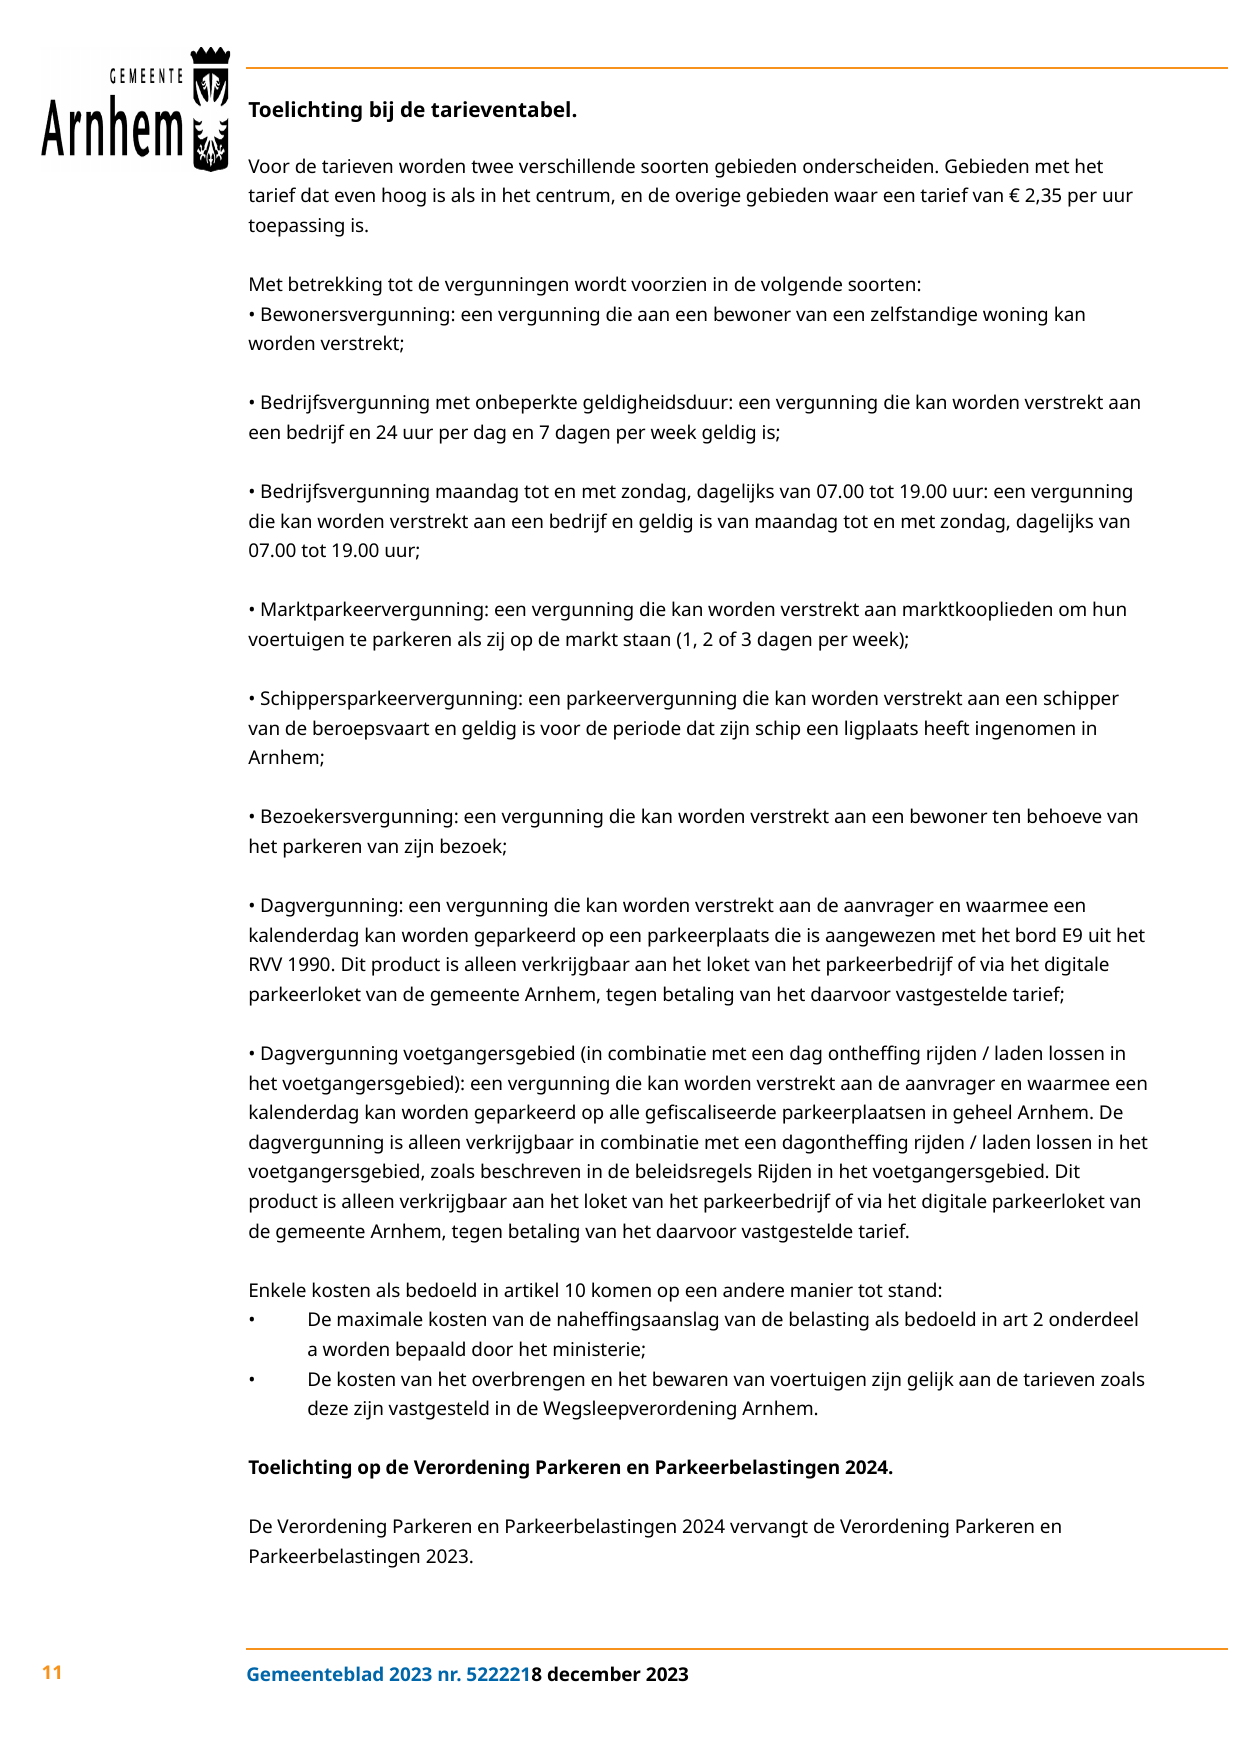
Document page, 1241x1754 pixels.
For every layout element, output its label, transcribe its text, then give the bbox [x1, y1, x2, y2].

text Toelichting op de Verordening Parkeren en Parkeerbelastingen 2024. [248, 1454, 1152, 1480]
text Enkele kosten als bedoeld in artikel 10 komen op een andere manier tot stand: [248, 1277, 1152, 1303]
text • Dagvergunning voetgangersgebied (in combinatie met een dag ontheffing rijden / laden lossen in het voetgangersgebied): een vergunning die kan worden verstrekt aan de aanvrager en waarmee een kalenderdag kan worden geparkeerd op alle gefiscaliseerde parkeerplaatsen in geheel Arnhem. De dagvergunning is alleen verkrijgbaar in combinatie met een dagontheffing rijden / laden lossen in het voetgangersgebied, zoals beschreven in de beleidsregels Rijden in het voetgangersgebied. Dit product is alleen verkrijgbaar aan het loket van het parkeerbedrijf of via het digitale parkeerloket van de gemeente Arnhem, tegen betaling van het daarvoor vastgestelde tarief. [248, 1040, 1152, 1244]
text Toelichting bij de tarieventabel. [248, 95, 1152, 123]
text • Dagvergunning: een vergunning die kan worden verstrekt aan de aanvrager en waarmee een kalenderdag kan worden geparkeerd op een parkeerplaats die is aangewezen met het bord E9 uit het RVV 1990. Dit product is alleen verkrijgbaar aan het loket van het parkeerbedrijf of via het digitale parkeerloket van de gemeente Arnhem, tegen betaling van het daarvoor vastgestelde tarief; [248, 892, 1152, 1007]
text • Bedrijfsvergunning maandag tot en met zondag, dagelijks van 07.00 tot 19.00 uur: een vergunning die kan worden verstrekt aan een bedrijf en geldig is van maandag tot en met zondag, dagelijks van 07.00 tot 19.00 uur; [248, 478, 1152, 563]
text • Bezoekersvergunning: een vergunning die kan worden verstrekt aan een bewoner ten behoeve van het parkeren van zijn bezoek; [248, 804, 1152, 859]
list De kosten van het overbrengen en het bewaren van voertuigen zijn gelijk aan de tarieven zoals deze zijn vastgesteld in de Wegsleepverordening Arnhem. [248, 1366, 1152, 1421]
text • Bedrijfsvergunning met onbeperkte geldigheidsduur: een vergunning die kan worden verstrekt aan een bedrijf en 24 uur per dag en 7 dagen per week geldig is; [248, 389, 1152, 445]
text • Schippersparkeervergunning: een parkeervergunning die kan worden verstrekt aan een schipper van de beroepsvaart en geldig is voor de periode dat zijn schip een ligplaats heeft ingenomen in Arnhem; [248, 685, 1152, 770]
list De maximale kosten van de naheffingsaanslag van de belasting als bedoeld in art 2 onderdeel a worden bepaald door het ministerie; [248, 1307, 1152, 1362]
text • Bewonersvergunning: een vergunning die aan een bewoner van een zelfstandige woning kan worden verstrekt; [248, 301, 1152, 356]
text Voor de tarieven worden twee verschillende soorten gebieden onderscheiden. Gebieden met het tarief dat even hoog is als in het centrum, en de overige gebieden waar een tarief van € 2,35 per uur toepassing is. [248, 153, 1152, 238]
text De Verordening Parkeren en Parkeerbelastingen 2024 vervangt de Verordening Parkeren en Parkeerbelastingen 2023. [248, 1514, 1152, 1569]
picture [41, 47, 231, 172]
text Met betrekking tot de vergunningen wordt voorzien in de volgende soorten: [248, 271, 1152, 297]
text • Marktparkeervergunning: een vergunning die kan worden verstrekt aan marktkooplieden om hun voertuigen te parkeren als zij op de markt staan (1, 2 of 3 dagen per week); [248, 597, 1152, 652]
